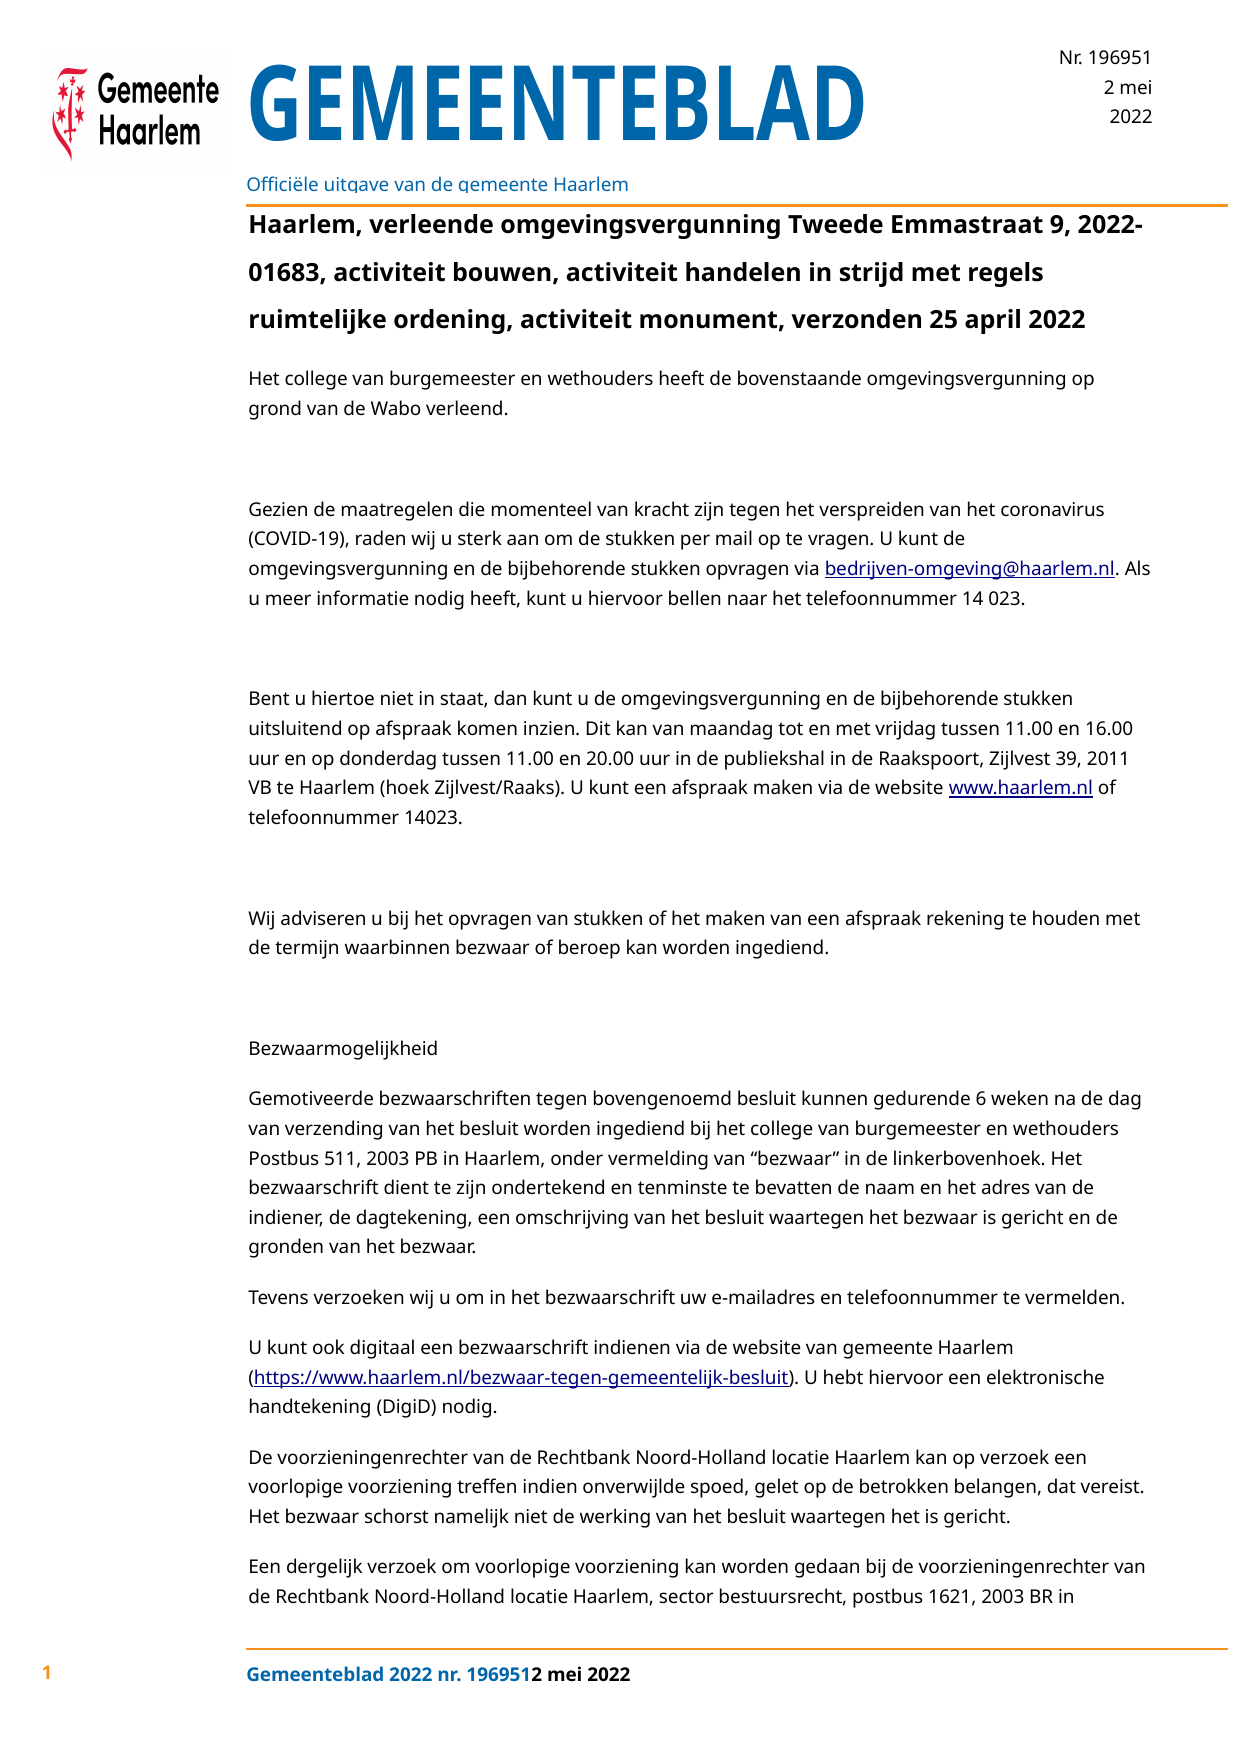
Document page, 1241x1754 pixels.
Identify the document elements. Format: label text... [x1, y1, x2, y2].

text Haarlem, verleende omgevingsvergunning Tweede Emmastraat 9, 2022-01683, activiteit bouwen, activiteit handelen in strijd met regels ruimtelijke ordening, activiteit monument, verzonden 25 april 2022 [248, 207, 1152, 336]
picture [41, 47, 231, 172]
text Bezwaarmogelijkheid [248, 1035, 1152, 1061]
text Tevens verzoeken wij u om in het bezwaarschrift uw e-mailadres en telefoonnummer te vermelden. [248, 1284, 1152, 1309]
text Gemotiveerde bezwaarschriften tegen bovengenoemd besluit kunnen gedurende 6 weken na de dag van verzending van het besluit worden ingediend bij het college van burgemeester en wethouders Postbus 511, 2003 PB in Haarlem, onder vermelding van “bezwaar” in de linkerbovenhoek. Het bezwaarschrift dient te zijn ondertekend en tenminste te bevatten de naam en het adres van de indiener, de dagtekening, een omschrijving van het besluit waartegen het bezwaar is gericht en de gronden van het bezwaar. [248, 1086, 1152, 1259]
text De voorzieningenrechter van de Rechtbank Noord-Holland locatie Haarlem kan op verzoek een voorlopige voorziening treffen indien onverwijlde spoed, gelet op de betrokken belangen, dat vereist. Het bezwaar schorst namelijk niet de werking van het besluit waartegen het is gericht. [248, 1444, 1152, 1529]
text Het college van burgemeester en wethouders heeft de bovenstaande omgevingsvergunning op grond van de Wabo verleend. [248, 366, 1152, 421]
text U kunt ook digitaal een bezwaarschrift indienen via de website van gemeente Haarlem (https://www.haarlem.nl/bezwaar-tegen-gemeentelijk-besluit). U hebt hiervoor een elektronische handtekening (DigiD) nodig. [248, 1334, 1152, 1419]
text Een dergelijk verzoek om voorlopige voorziening kan worden gedaan bij de voorzieningenrechter van de Rechtbank Noord-Holland locatie Haarlem, sector bestuursrecht, postbus 1621, 2003 BR in [248, 1553, 1152, 1609]
text Gezien de maatregelen die momenteel van kracht zijn tegen het verspreiden van het coronavirus (COVID-19), raden wij u sterk aan om de stukken per mail op te vragen. U kunt de omgevingsvergunning en de bijbehorende stukken opvragen via bedrijven-omgeving@haarlem.nl. Als u meer informatie nodig heeft, kunt u hiervoor bellen naar het telefoonnummer 14 023. [248, 496, 1152, 610]
text Wij adviseren u bij het opvragen van stukken of het maken van een afspraak rekening te houden met de termijn waarbinnen bezwaar of beroep kan worden ingediend. [248, 905, 1152, 960]
text Bent u hiertoe niet in staat, dan kunt u de omgevingsvergunning en de bijbehorende stukken uitsluitend op afspraak komen inzien. Dit kan van maandag tot en met vrijdag tussen 11.00 en 16.00 uur en op donderdag tussen 11.00 en 20.00 uur in de publiekshal in de Raakspoort, Zijlvest 39, 2011 VB te Haarlem (hoek Zijlvest/Raaks). U kunt een afspraak maken via de website www.haarlem.nl of telefoonnummer 14023. [248, 686, 1152, 829]
